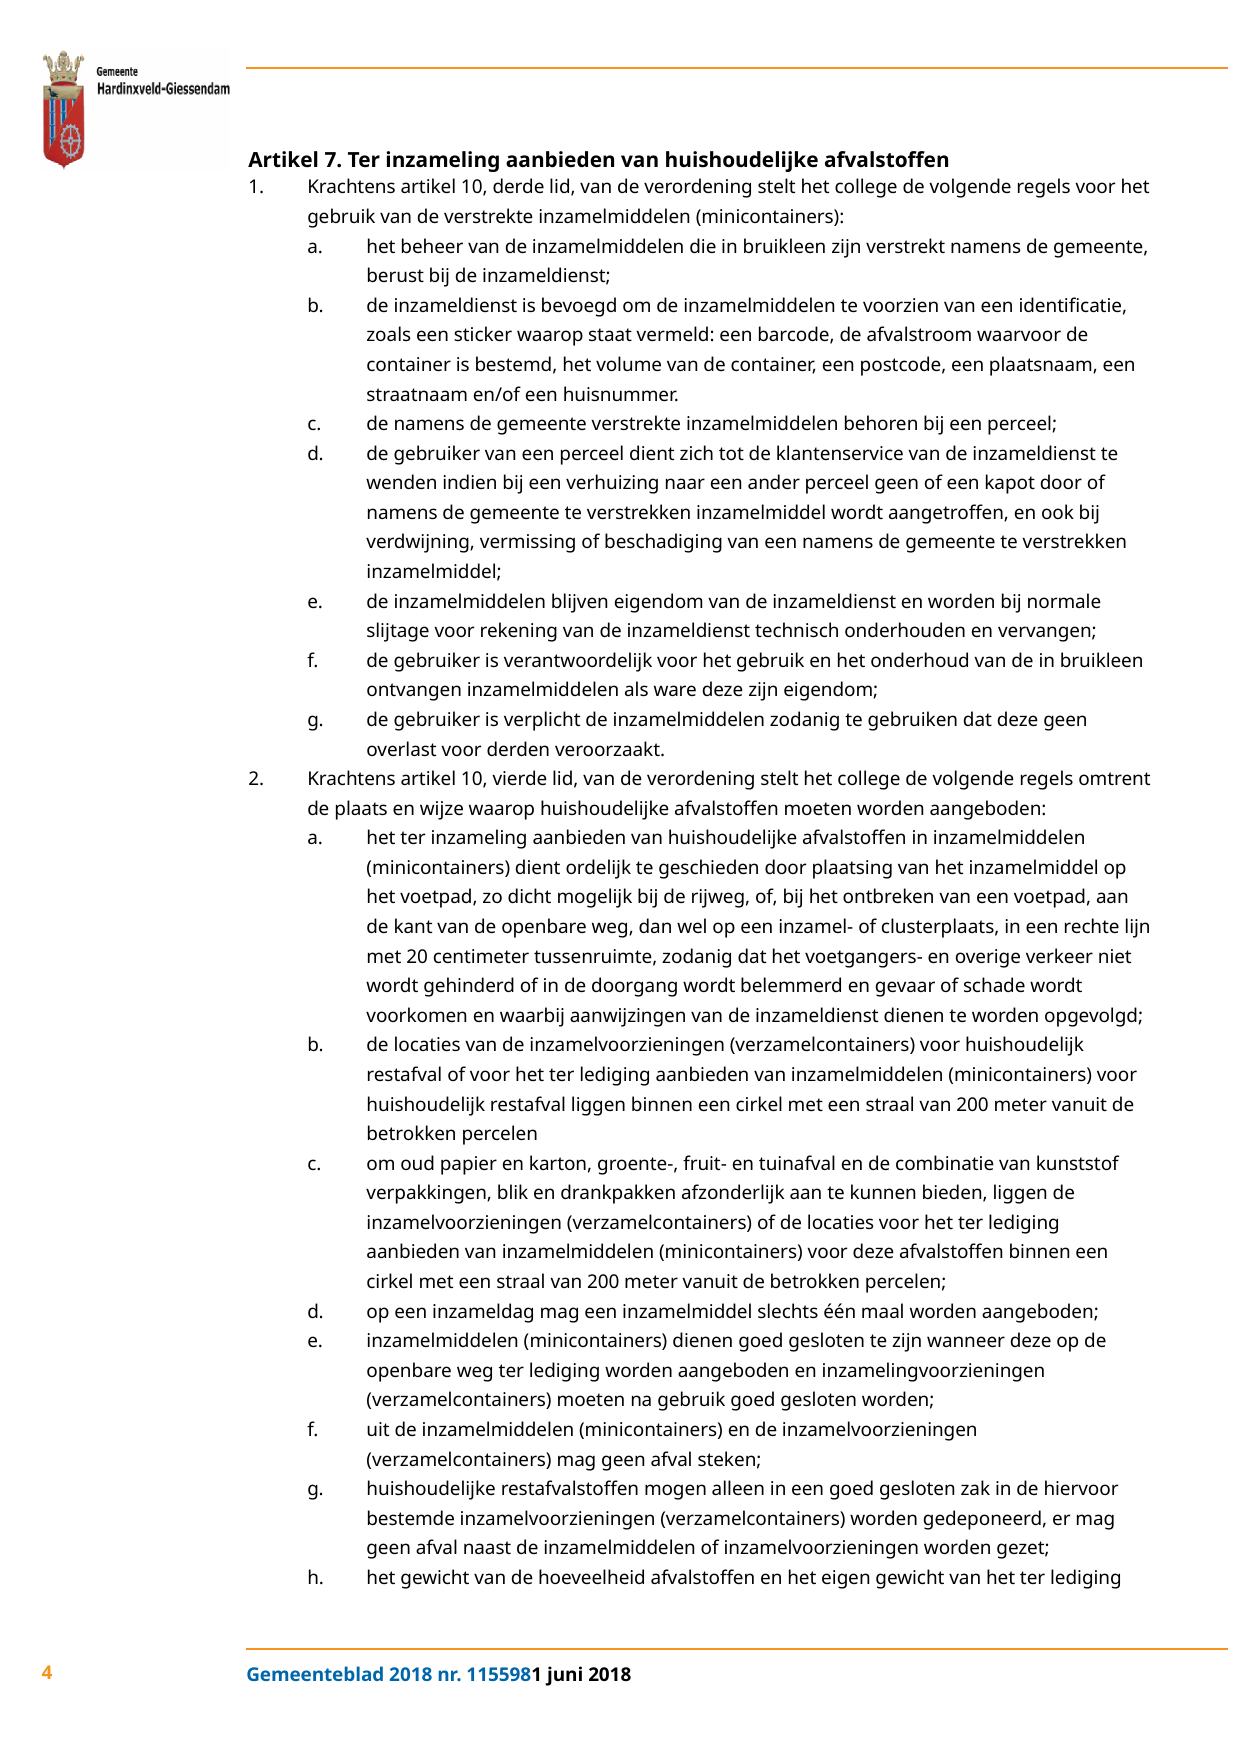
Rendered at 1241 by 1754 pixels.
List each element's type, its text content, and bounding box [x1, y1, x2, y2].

list het ter inzameling aanbieden van huishoudelijke afvalstoffen in inzamelmiddelen (minicontainers) dient ordelijk te geschieden door plaatsing van het inzamelmiddel op het voetpad, zo dicht mogelijk bij de rijweg, of, bij het ontbreken van een voetpad, aan de kant van de openbare weg, dan wel op een inzamel- of clusterplaats, in een rechte lijn met 20 centimeter tussenruimte, zodanig dat het voetgangers- en overige verkeer niet wordt gehinderd of in de doorgang wordt belemmerd en gevaar of schade wordt voorkomen en waarbij aanwijzingen van de inzameldienst dienen te worden opgevolgd; [307, 824, 1152, 1028]
list de inzamelmiddelen blijven eigendom van de inzameldienst en worden bij normale slijtage voor rekening van de inzameldienst technisch onderhouden en vervangen; [307, 588, 1152, 643]
list op een inzameldag mag een inzamelmiddel slechts één maal worden aangeboden; [307, 1298, 1152, 1323]
list Krachtens artikel 10, vierde lid, van de verordening stelt het college de volgende regels omtrent de plaats en wijze waarop huishoudelijke afvalstoffen moeten worden aangeboden: [248, 765, 1152, 821]
list het beheer van de inzamelmiddelen die in bruikleen zijn verstrekt namens de gemeente, berust bij de inzameldienst; [307, 233, 1152, 288]
list het gewicht van de hoeveelheid afvalstoffen en het eigen gewicht van het ter lediging [307, 1564, 1152, 1590]
list de gebruiker is verantwoordelijk voor het gebruik en het onderhoud van de in bruikleen ontvangen inzamelmiddelen als ware deze zijn eigendom; [307, 647, 1152, 702]
list Krachtens artikel 10, derde lid, van de verordening stelt het college de volgende regels voor het gebruik van de verstrekte inzamelmiddelen (minicontainers): [248, 174, 1152, 229]
list huishoudelijke restafvalstoffen mogen alleen in een goed gesloten zak in de hiervoor bestemde inzamelvoorzieningen (verzamelcontainers) worden gedeponeerd, er mag geen afval naast de inzamelmiddelen of inzamelvoorzieningen worden gezet; [307, 1475, 1152, 1560]
picture [41, 47, 231, 172]
list uit de inzamelmiddelen (minicontainers) en de inzamelvoorzieningen (verzamelcontainers) mag geen afval steken; [307, 1416, 1152, 1471]
list de gebruiker is verplicht de inzamelmiddelen zodanig te gebruiken dat deze geen overlast voor derden veroorzaakt. [307, 706, 1152, 761]
list inzamelmiddelen (minicontainers) dienen goed gesloten te zijn wanneer deze op de openbare weg ter lediging worden aangeboden en inzamelingvoorzieningen (verzamelcontainers) moeten na gebruik goed gesloten worden; [307, 1327, 1152, 1412]
list de gebruiker van een perceel dient zich tot de klantenservice van de inzameldienst te wenden indien bij een verhuizing naar een ander perceel geen of een kapot door of namens de gemeente te verstrekken inzamelmiddel wordt aangetroffen, en ook bij verdwijning, vermissing of beschadiging van een namens de gemeente te verstrekken inzamelmiddel; [307, 440, 1152, 584]
list de inzameldienst is bevoegd om de inzamelmiddelen te voorzien van een identificatie, zoals een sticker waarop staat vermeld: een barcode, de afvalstroom waarvoor de container is bestemd, het volume van de container, een postcode, een plaatsnaam, een straatnaam en/of een huisnummer. [307, 292, 1152, 406]
list om oud papier en karton, groente-, fruit- en tuinafval en de combinatie van kunststof verpakkingen, blik en drankpakken afzonderlijk aan te kunnen bieden, liggen de inzamelvoorzieningen (verzamelcontainers) of de locaties voor het ter lediging aanbieden van inzamelmiddelen (minicontainers) voor deze afvalstoffen binnen een cirkel met een straal van 200 meter vanuit de betrokken percelen; [307, 1150, 1152, 1294]
text Artikel 7. Ter inzameling aanbieden van huishoudelijke afvalstoffen [248, 145, 1152, 174]
list de locaties van de inzamelvoorzieningen (verzamelcontainers) voor huishoudelijk restafval of voor het ter lediging aanbieden van inzamelmiddelen (minicontainers) voor huishoudelijk restafval liggen binnen een cirkel met een straal van 200 meter vanuit de betrokken percelen [307, 1032, 1152, 1146]
list de namens de gemeente verstrekte inzamelmiddelen behoren bij een perceel; [307, 410, 1152, 436]
